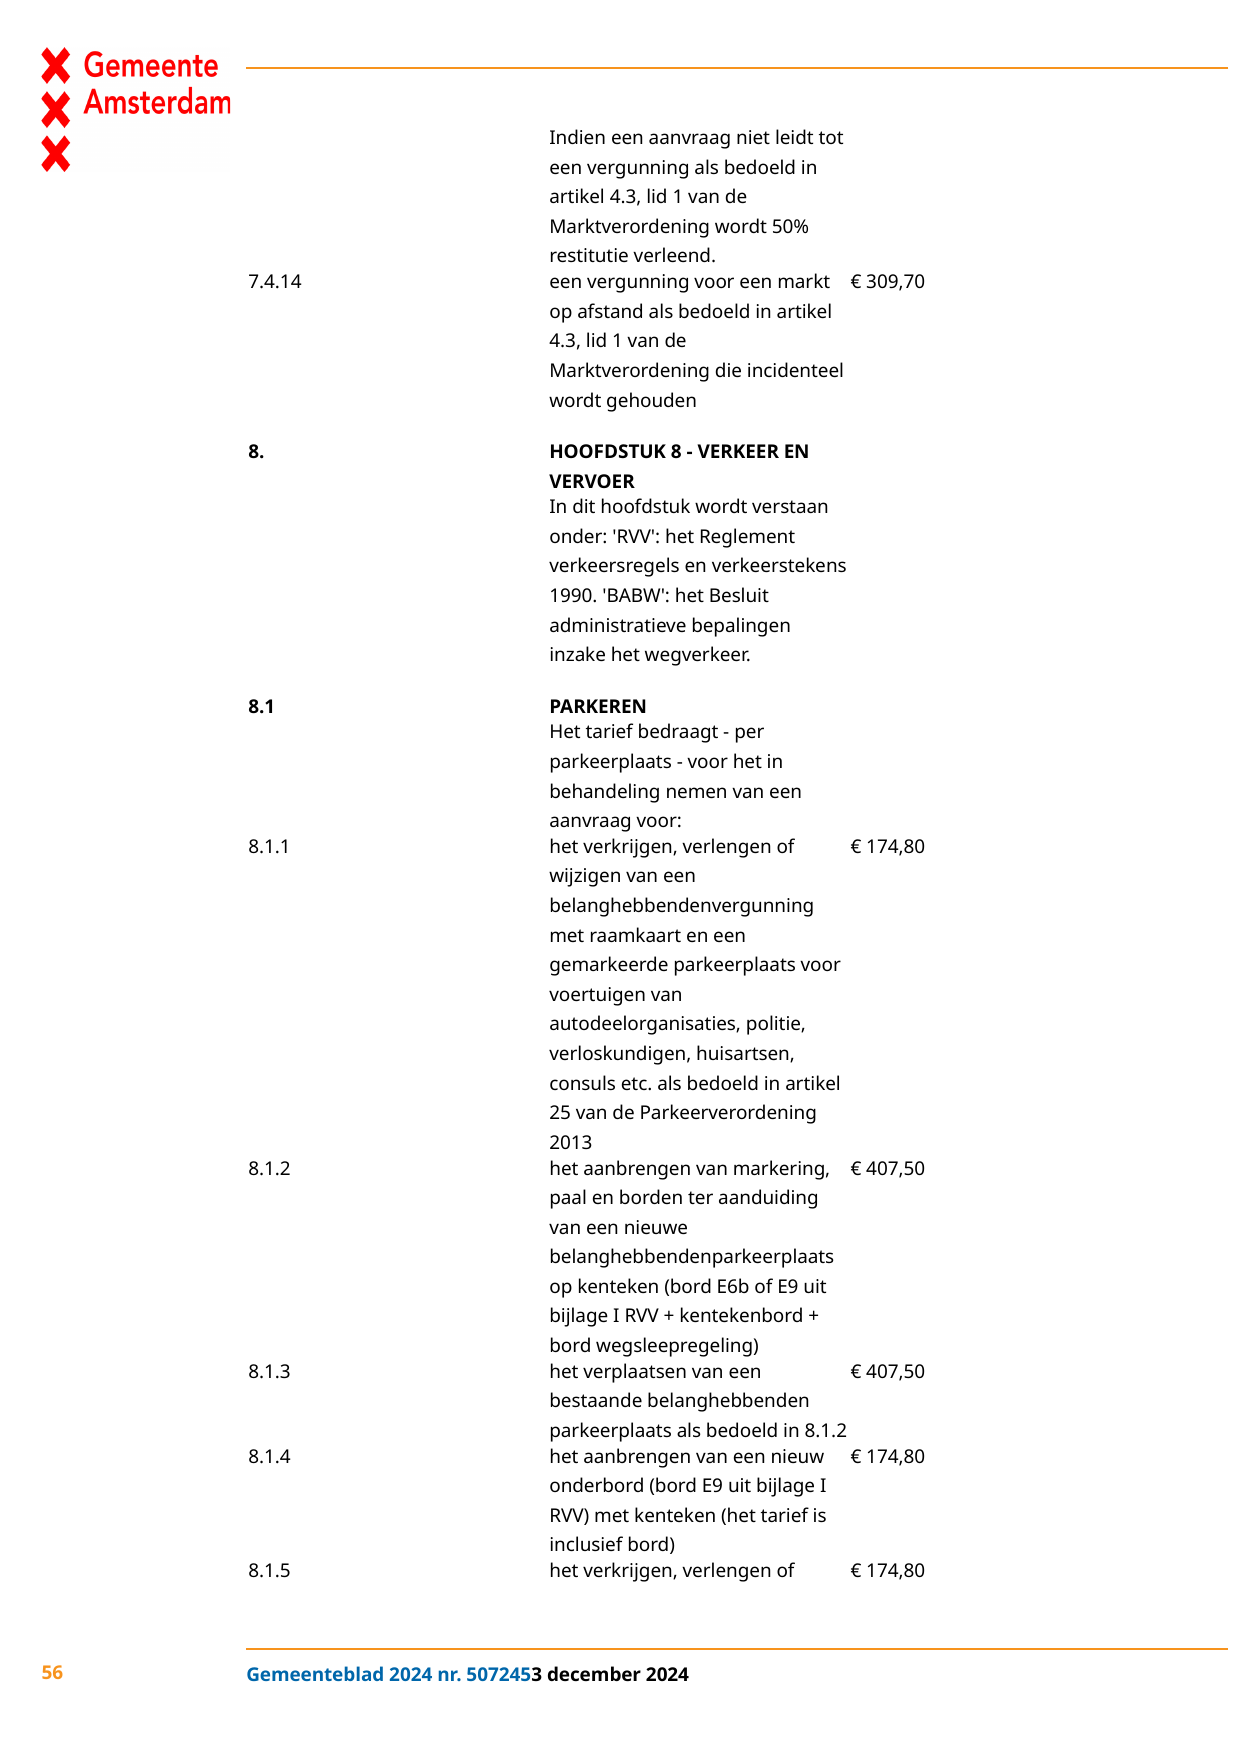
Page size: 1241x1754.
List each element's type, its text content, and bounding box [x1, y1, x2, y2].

table_cell 8. [248, 438, 549, 493]
table_cell [850, 413, 1152, 438]
table_cell 8.1 [248, 693, 549, 719]
table_cell € 309,70 [850, 269, 1152, 412]
table_cell [248, 667, 549, 693]
table_cell [248, 494, 549, 667]
table_cell 8.1.5 [248, 1557, 549, 1583]
table_cell 8.1.3 [248, 1358, 549, 1443]
table_cell [549, 413, 850, 438]
table_cell [248, 413, 549, 438]
table_cell Indien een aanvraag niet leidt tot een vergunning als bedoeld in artikel 4.3, lid 1 van de Marktverordening wordt 50% restitutie verleend. [549, 95, 850, 268]
table_cell [850, 494, 1152, 667]
table_cell het aanbrengen van een nieuw onderbord (bord E9 uit bijlage I RVV) met kenteken (het tarief is inclusief bord) [549, 1443, 850, 1557]
table_cell [850, 438, 1152, 493]
table_cell € 407,50 [850, 1155, 1152, 1358]
table_cell HOOFDSTUK 8 - VERKEER EN VERVOER [549, 438, 850, 493]
table_cell Het tarief bedraagt - per parkeerplaats - voor het in behandeling nemen van een aanvraag voor: [549, 719, 850, 833]
table_cell het verkrijgen, verlengen of [549, 1557, 850, 1583]
table_cell € 407,50 [850, 1358, 1152, 1443]
table_cell [850, 95, 1152, 268]
table_cell [850, 693, 1152, 719]
table_cell 8.1.2 [248, 1155, 549, 1358]
table_cell [549, 667, 850, 693]
table_cell het aanbrengen van markering, paal en borden ter aanduiding van een nieuwe belanghebbendenparkeerplaats op kenteken (bord E6b of E9 uit bijlage I RVV + kentekenbord + bord wegsleepregeling) [549, 1155, 850, 1358]
picture [41, 47, 231, 172]
table_cell een vergunning voor een markt op afstand als bedoeld in artikel 4.3, lid 1 van de Marktverordening die incidenteel wordt gehouden [549, 269, 850, 412]
table_cell € 174,80 [850, 1557, 1152, 1583]
table_cell PARKEREN [549, 693, 850, 719]
table_cell 8.1.4 [248, 1443, 549, 1557]
table_cell € 174,80 [850, 833, 1152, 1155]
table_cell 7.4.14 [248, 269, 549, 412]
table_cell [248, 719, 549, 833]
table_cell € 174,80 [850, 1443, 1152, 1557]
table_cell het verkrijgen, verlengen of wijzigen van een belanghebbendenvergunning met raamkaart en een gemarkeerde parkeerplaats voor voertuigen van autodeelorganisaties, politie, verloskundigen, huisartsen, consuls etc. als bedoeld in artikel 25 van de Parkeerverordening 2013 [549, 833, 850, 1155]
table_cell In dit hoofdstuk wordt verstaan onder: 'RVV': het Reglement verkeersregels en verkeerstekens 1990. 'BABW': het Besluit administratieve bepalingen inzake het wegverkeer. [549, 494, 850, 667]
table_cell het verplaatsen van een bestaande belanghebbenden parkeerplaats als bedoeld in 8.1.2 [549, 1358, 850, 1443]
table_cell [248, 95, 549, 268]
table_cell [850, 719, 1152, 833]
table_cell [850, 667, 1152, 693]
table_cell 8.1.1 [248, 833, 549, 1155]
